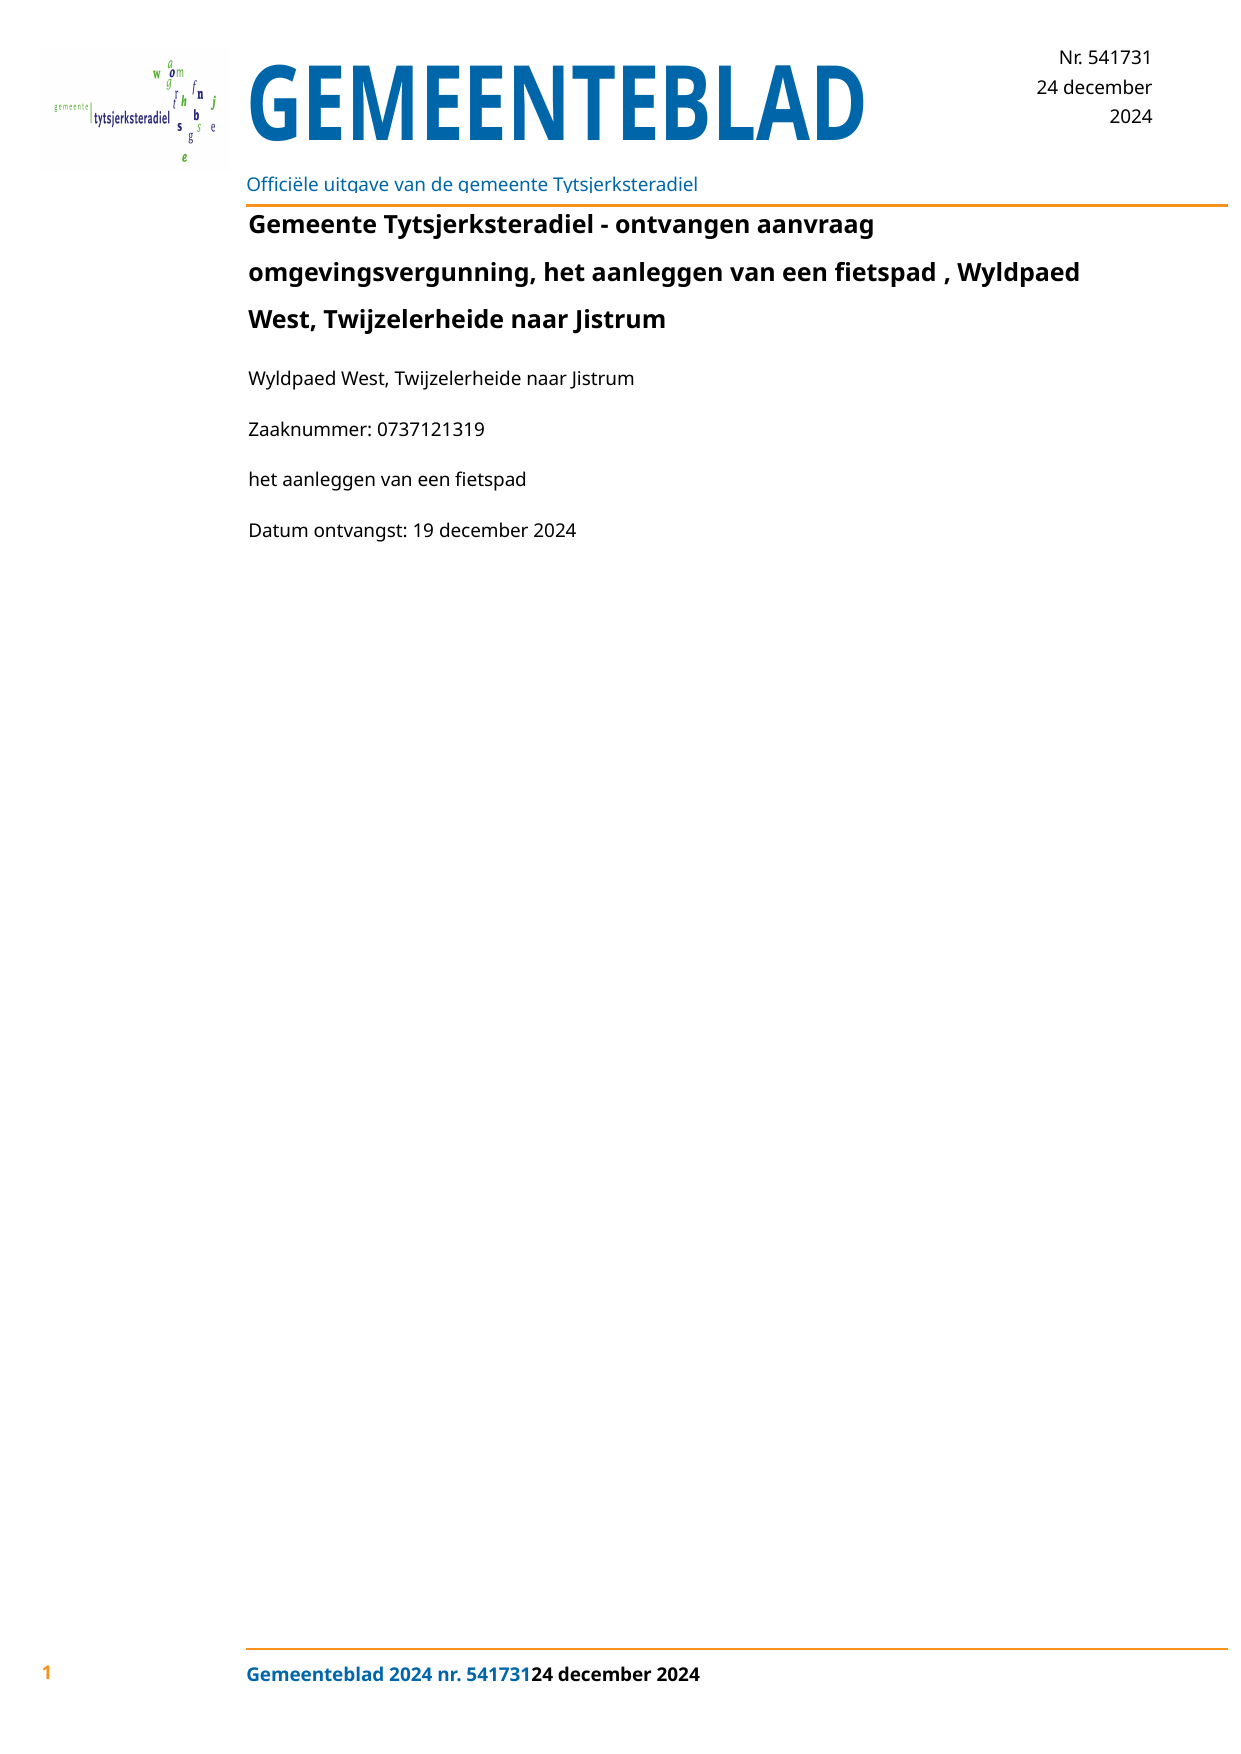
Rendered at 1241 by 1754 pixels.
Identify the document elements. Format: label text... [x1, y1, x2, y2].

text het aanleggen van een fietspad [248, 466, 1152, 492]
picture [41, 47, 231, 172]
text Datum ontvangst: 19 december 2024 [248, 517, 1152, 542]
text Wyldpaed West, Twijzelerheide naar Jistrum [248, 366, 1152, 391]
text Zaaknummer: 0737121319 [248, 416, 1152, 442]
text Gemeente Tytsjerksteradiel - ontvangen aanvraag omgevingsvergunning, het aanleggen van een fietspad , Wyldpaed West, Twijzelerheide naar Jistrum [248, 207, 1152, 336]
